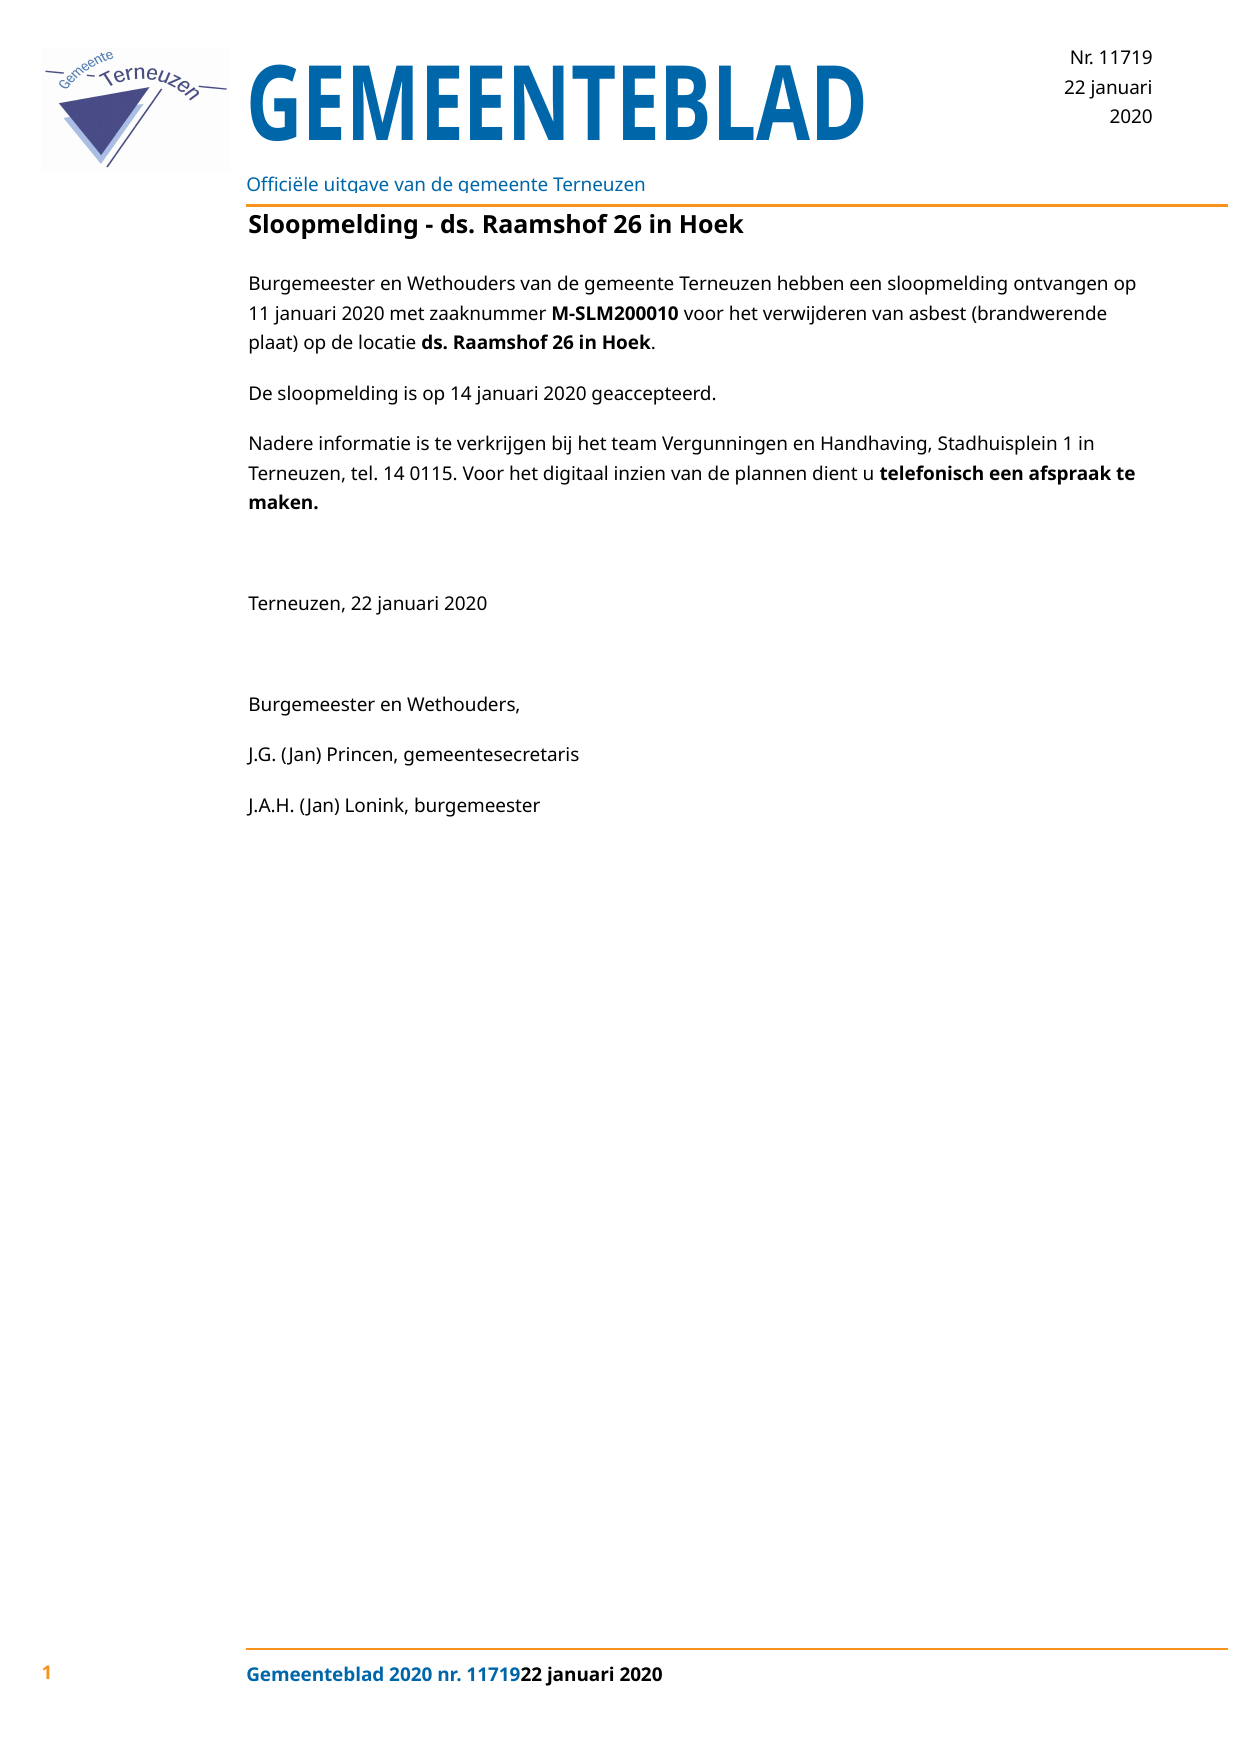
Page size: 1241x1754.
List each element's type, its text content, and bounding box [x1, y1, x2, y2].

text Burgemeester en Wethouders van de gemeente Terneuzen hebben een sloopmelding ontvangen op 11 januari 2020 met zaaknummer M-SLM200010 voor het verwijderen van asbest (brandwerende plaat) op de locatie ds. Raamshof 26 in Hoek. [248, 270, 1152, 355]
text De sloopmelding is op 14 januari 2020 geaccepteerd. [248, 380, 1152, 406]
picture [41, 47, 231, 172]
text Terneuzen, 22 januari 2020 [248, 590, 1152, 616]
text Nadere informatie is te verkrijgen bij het team Vergunningen en Handhaving, Stadhuisplein 1 in Terneuzen, tel. 14 0115. Voor het digitaal inzien van de plannen dient u telefonisch een afspraak te maken. [248, 430, 1152, 515]
text J.A.H. (Jan) Lonink, burgemeester [248, 792, 1152, 818]
text J.G. (Jan) Princen, gemeentesecretaris [248, 742, 1152, 767]
text Burgemeester en Wethouders, [248, 691, 1152, 717]
text Sloopmelding - ds. Raamshof 26 in Hoek [248, 207, 1152, 241]
